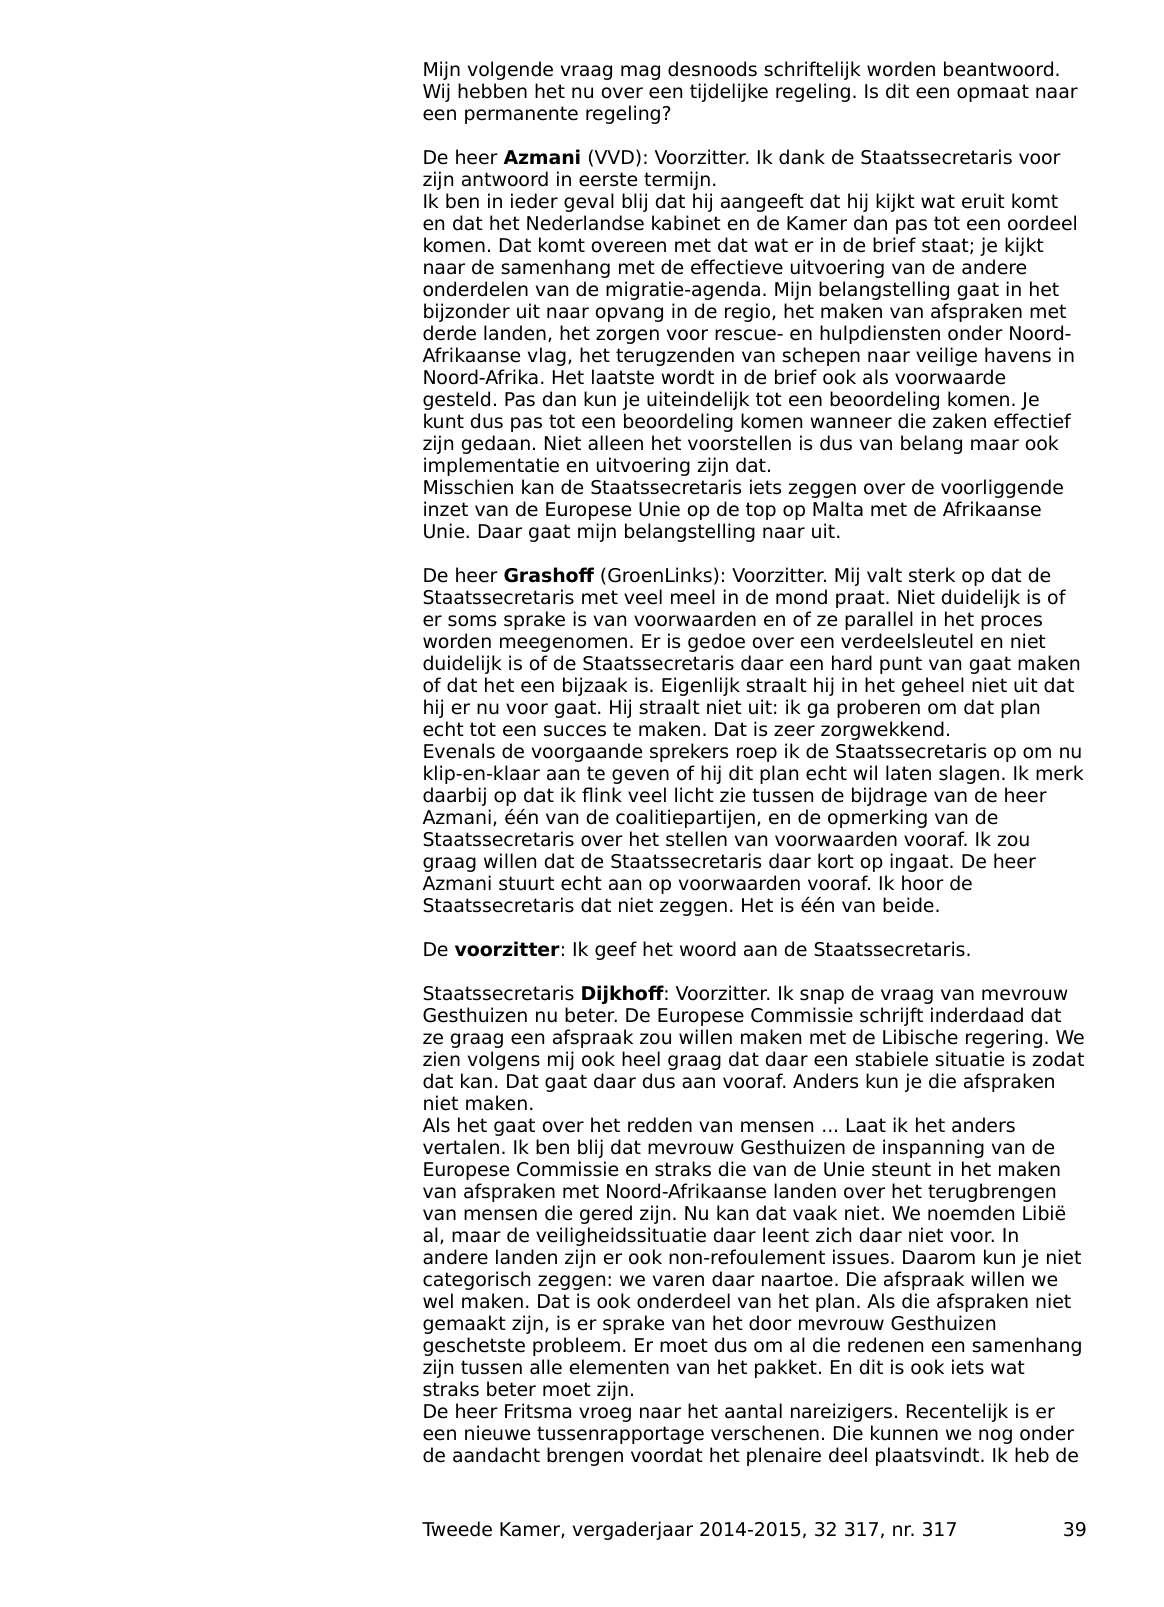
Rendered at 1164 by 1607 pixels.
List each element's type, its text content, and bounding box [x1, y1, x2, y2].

text Ik ben in ieder geval blij dat hij aangeeft dat hij kijkt wat eruit komt en dat het Nederlandse kabinet en de Kamer dan pas tot een oordeel komen. Dat komt overeen met dat wat er in de brief staat; je kijkt naar de samenhang met de effectieve uitvoering van de andere onderdelen van de migratie-agenda. Mijn belangstelling gaat in het bijzonder uit naar opvang in de regio, het maken van afspraken met derde landen, het zorgen voor rescue- en hulpdiensten onder Noord-Afrikaanse vlag, het terugzenden van schepen naar veilige havens in Noord-Afrika. Het laatste wordt in de brief ook als voorwaarde gesteld. Pas dan kun je uiteindelijk tot een beoordeling komen. Je kunt dus pas tot een beoordeling komen wanneer die zaken effectief zijn gedaan. Niet alleen het voorstellen is dus van belang maar ook implementatie en uitvoering zijn dat. [422, 191, 1087, 477]
text Als het gaat over het redden van mensen ... Laat ik het anders vertalen. Ik ben blij dat mevrouw Gesthuizen de inspanning van de Europese Commissie en straks die van de Unie steunt in het maken van afspraken met Noord-Afrikaanse landen over het terugbrengen van mensen die gered zijn. Nu kan dat vaak niet. We noemden Libië al, maar de veiligheidssituatie daar leent zich daar niet voor. In andere landen zijn er ook non-refoulement issues. Daarom kun je niet categorisch zeggen: we varen daar naartoe. Die afspraak willen we wel maken. Dat is ook onderdeel van het plan. Als die afspraken niet gemaakt zijn, is er sprake van het door mevrouw Gesthuizen geschetste probleem. Er moet dus om al die redenen een samenhang zijn tussen alle elementen van het pakket. En dit is ook iets wat straks beter moet zijn. [422, 1115, 1087, 1401]
text Evenals de voorgaande sprekers roep ik de Staatssecretaris op om nu klip-en-klaar aan te geven of hij dit plan echt wil laten slagen. Ik merk daarbij op dat ik flink veel licht zie tussen de bijdrage van de heer Azmani, één van de coalitiepartijen, en de opmerking van de Staatssecretaris over het stellen van voorwaarden vooraf. Ik zou graag willen dat de Staatssecretaris daar kort op ingaat. De heer Azmani stuurt echt aan op voorwaarden vooraf. Ik hoor de Staatssecretaris dat niet zeggen. Het is één van beide. [422, 741, 1087, 917]
text De heer Fritsma vroeg naar het aantal nareizigers. Recentelijk is er een nieuwe tussenrapportage verschenen. Die kunnen we nog onder de aandacht brengen voordat het plenaire deel plaatsvindt. Ik heb de [422, 1401, 1087, 1467]
text De voorzitter: Ik geef het woord aan de Staatssecretaris. [422, 939, 1087, 961]
text Mijn volgende vraag mag desnoods schriftelijk worden beantwoord. Wij hebben het nu over een tijdelijke regeling. Is dit een opmaat naar een permanente regeling? [422, 59, 1087, 125]
text Misschien kan de Staatssecretaris iets zeggen over de voorliggende inzet van de Europese Unie op de top op Malta met de Afrikaanse Unie. Daar gaat mijn belangstelling naar uit. [422, 477, 1087, 543]
text De heer Grashoff (GroenLinks): Voorzitter. Mij valt sterk op dat de Staatssecretaris met veel meel in de mond praat. Niet duidelijk is of er soms sprake is van voorwaarden en of ze parallel in het proces worden meegenomen. Er is gedoe over een verdeelsleutel en niet duidelijk is of de Staatssecretaris daar een hard punt van gaat maken of dat het een bijzaak is. Eigenlijk straalt hij in het geheel niet uit dat hij er nu voor gaat. Hij straalt niet uit: ik ga proberen om dat plan echt tot een succes te maken. Dat is zeer zorgwekkend. [422, 565, 1087, 741]
text Staatssecretaris Dijkhoff: Voorzitter. Ik snap de vraag van mevrouw Gesthuizen nu beter. De Europese Commissie schrijft inderdaad dat ze graag een afspraak zou willen maken met de Libische regering. We zien volgens mij ook heel graag dat daar een stabiele situatie is zodat dat kan. Dat gaat daar dus aan vooraf. Anders kun je die afspraken niet maken. [422, 983, 1087, 1115]
text De heer Azmani (VVD): Voorzitter. Ik dank de Staatssecretaris voor zijn antwoord in eerste termijn. [422, 147, 1087, 191]
